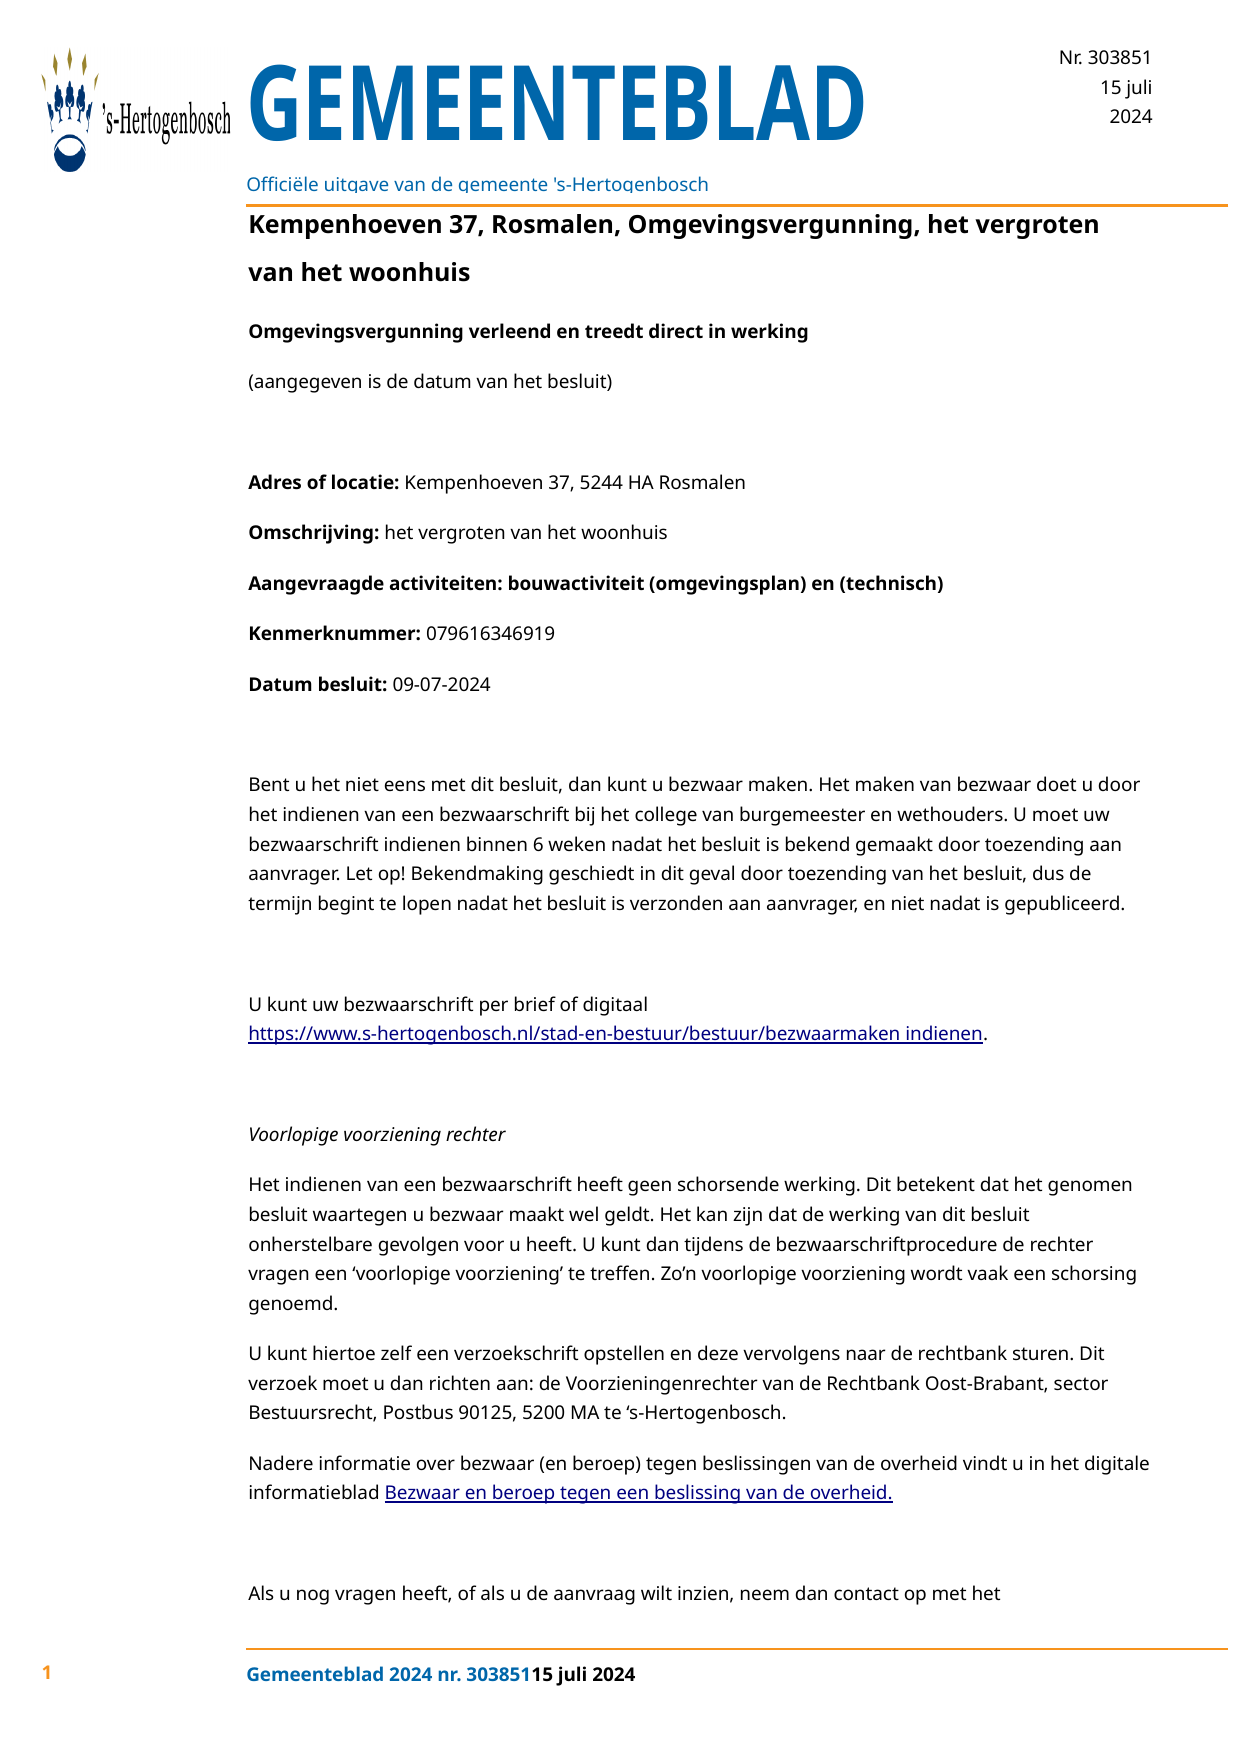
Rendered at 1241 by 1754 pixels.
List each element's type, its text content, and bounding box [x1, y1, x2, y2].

text Datum besluit: 09-07-2024 [248, 671, 1152, 697]
text U kunt uw bezwaarschrift per brief of digitaal https://www.s-hertogenbosch.nl/stad-en-bestuur/bestuur/bezwaarmaken indienen. [248, 991, 1152, 1046]
text Omschrijving: het vergroten van het woonhuis [248, 519, 1152, 545]
text Kempenhoeven 37, Rosmalen, Omgevingsvergunning, het vergroten van het woonhuis [248, 207, 1152, 288]
text Adres of locatie: Kempenhoeven 37, 5244 HA Rosmalen [248, 469, 1152, 495]
text Bent u het niet eens met dit besluit, dan kunt u bezwaar maken. Het maken van bezwaar doet u door het indienen van een bezwaarschrift bij het college van burgemeester en wethouders. U moet uw bezwaarschrift indienen binnen 6 weken nadat het besluit is bekend gemaakt door toezending aan aanvrager. Let op! Bekendmaking geschiedt in dit geval door toezending van het besluit, dus de termijn begint te lopen nadat het besluit is verzonden aan aanvrager, en niet nadat is gepubliceerd. [248, 772, 1152, 916]
text Het indienen van een bezwaarschrift heeft geen schorsende werking. Dit betekent dat het genomen besluit waartegen u bezwaar maakt wel geldt. Het kan zijn dat de werking van dit besluit onherstelbare gevolgen voor u heeft. U kunt dan tijdens de bezwaarschriftprocedure de rechter vragen een ‘voorlopige voorziening’ te treffen. Zo’n voorlopige voorziening wordt vaak een schorsing genoemd. [248, 1172, 1152, 1316]
text U kunt hiertoe zelf een verzoekschrift opstellen en deze vervolgens naar de rechtbank sturen. Dit verzoek moet u dan richten aan: de Voorzieningenrechter van de Rechtbank Oost-Brabant, sector Bestuursrecht, Postbus 90125, 5200 MA te ‘s-Hertogenbosch. [248, 1340, 1152, 1425]
text Kenmerknummer: 079616346919 [248, 620, 1152, 646]
text Aangevraagde activiteiten: bouwactiviteit (omgevingsplan) en (technisch) [248, 570, 1152, 596]
text Als u nog vragen heeft, of als u de aanvraag wilt inzien, neem dan contact op met het [248, 1580, 1152, 1606]
text Omgevingsvergunning verleend en treedt direct in werking [248, 318, 1152, 344]
text Voorlopige voorziening rechter [248, 1121, 1152, 1147]
picture [41, 47, 231, 172]
text (aangegeven is de datum van het besluit) [248, 368, 1152, 394]
text Nadere informatie over bezwaar (en beroep) tegen beslissingen van de overheid vindt u in het digitale informatieblad Bezwaar en beroep tegen een beslissing van de overheid. [248, 1450, 1152, 1505]
